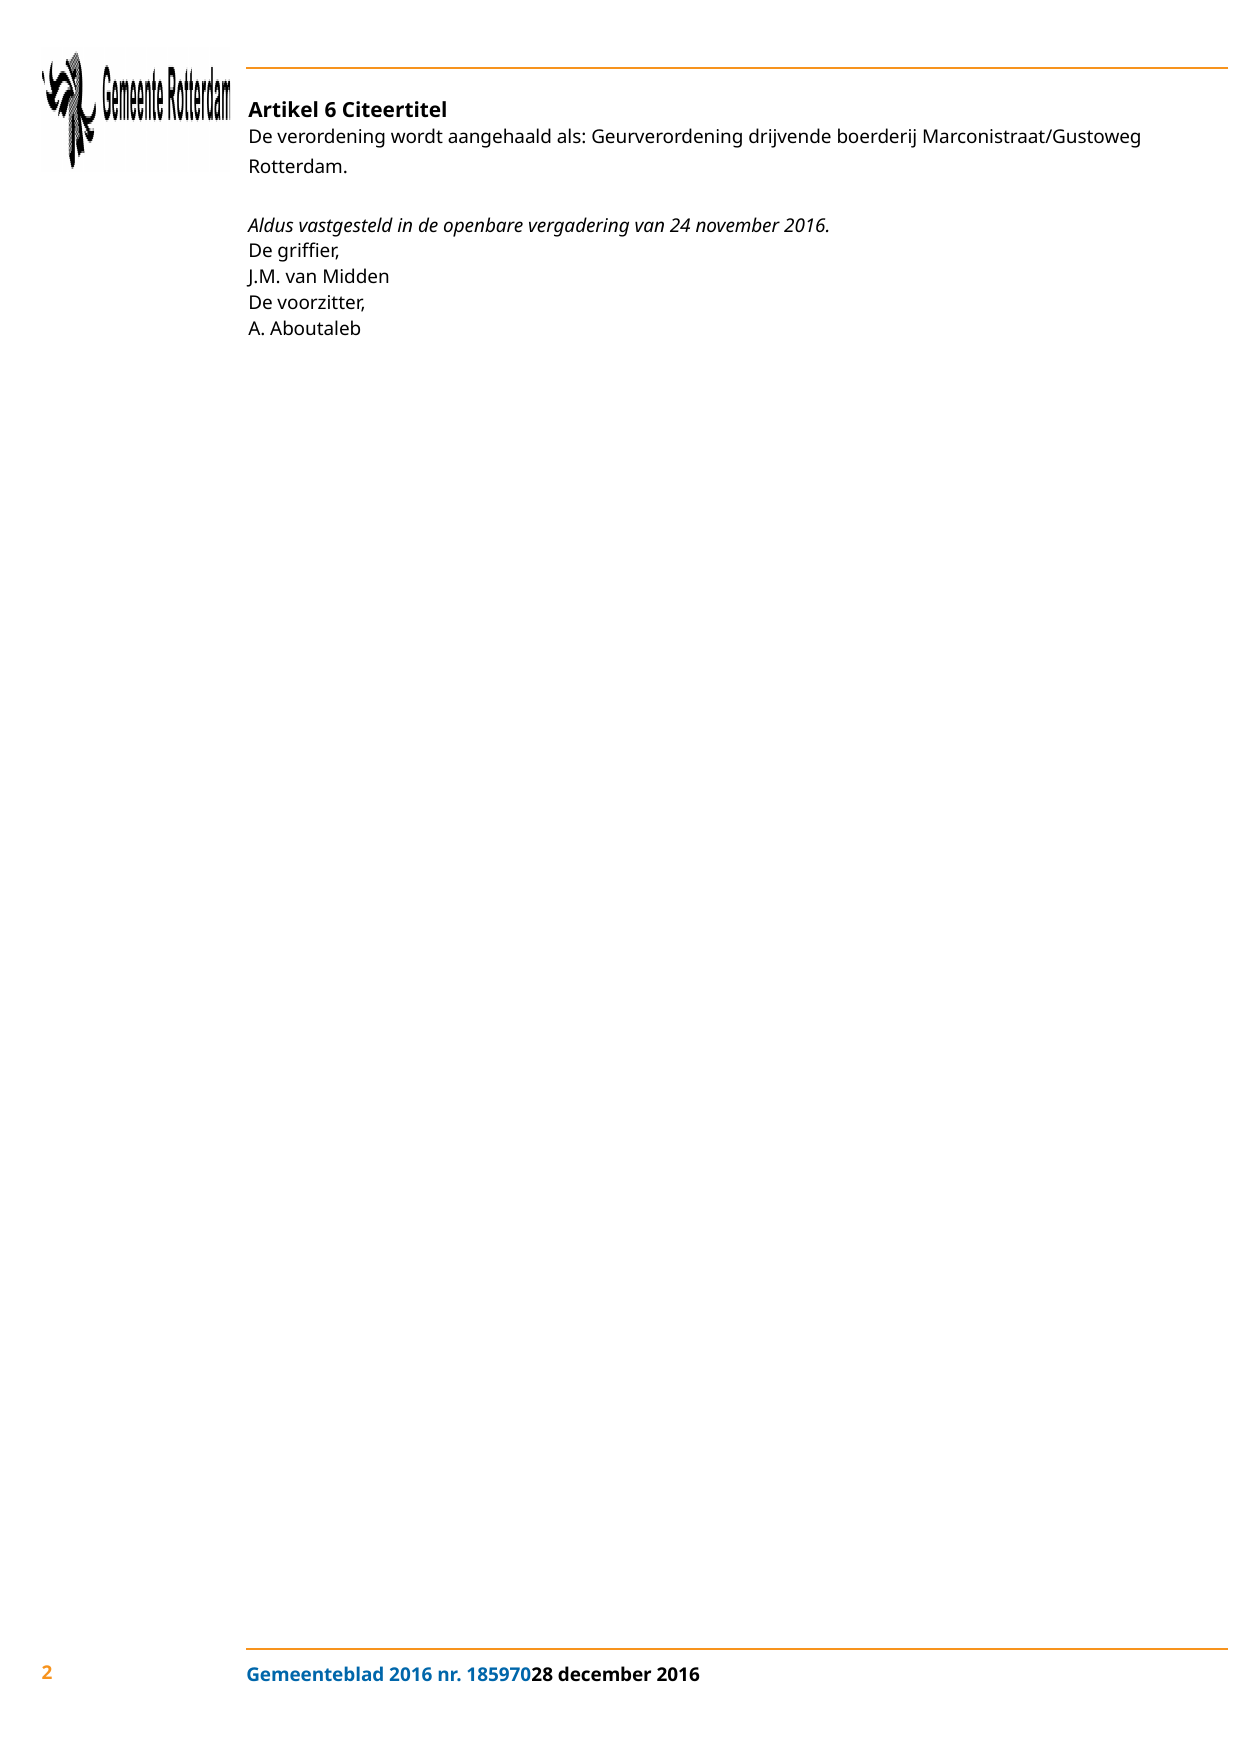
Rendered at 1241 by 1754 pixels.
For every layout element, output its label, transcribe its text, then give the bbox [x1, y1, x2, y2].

text Artikel 6 Citeertitel [248, 95, 1152, 123]
text De verordening wordt aangehaald als: Geurverordening drijvende boerderij Marconistraat/Gustoweg Rotterdam. [248, 123, 1152, 178]
text De voorzitter, [248, 289, 1152, 315]
picture [41, 47, 231, 172]
text Aldus vastgesteld in de openbare vergadering van 24 november 2016. [248, 212, 1152, 238]
text De griffier, [248, 238, 1152, 263]
text J.M. van Midden [248, 263, 1152, 289]
text A. Aboutaleb [248, 315, 1152, 341]
